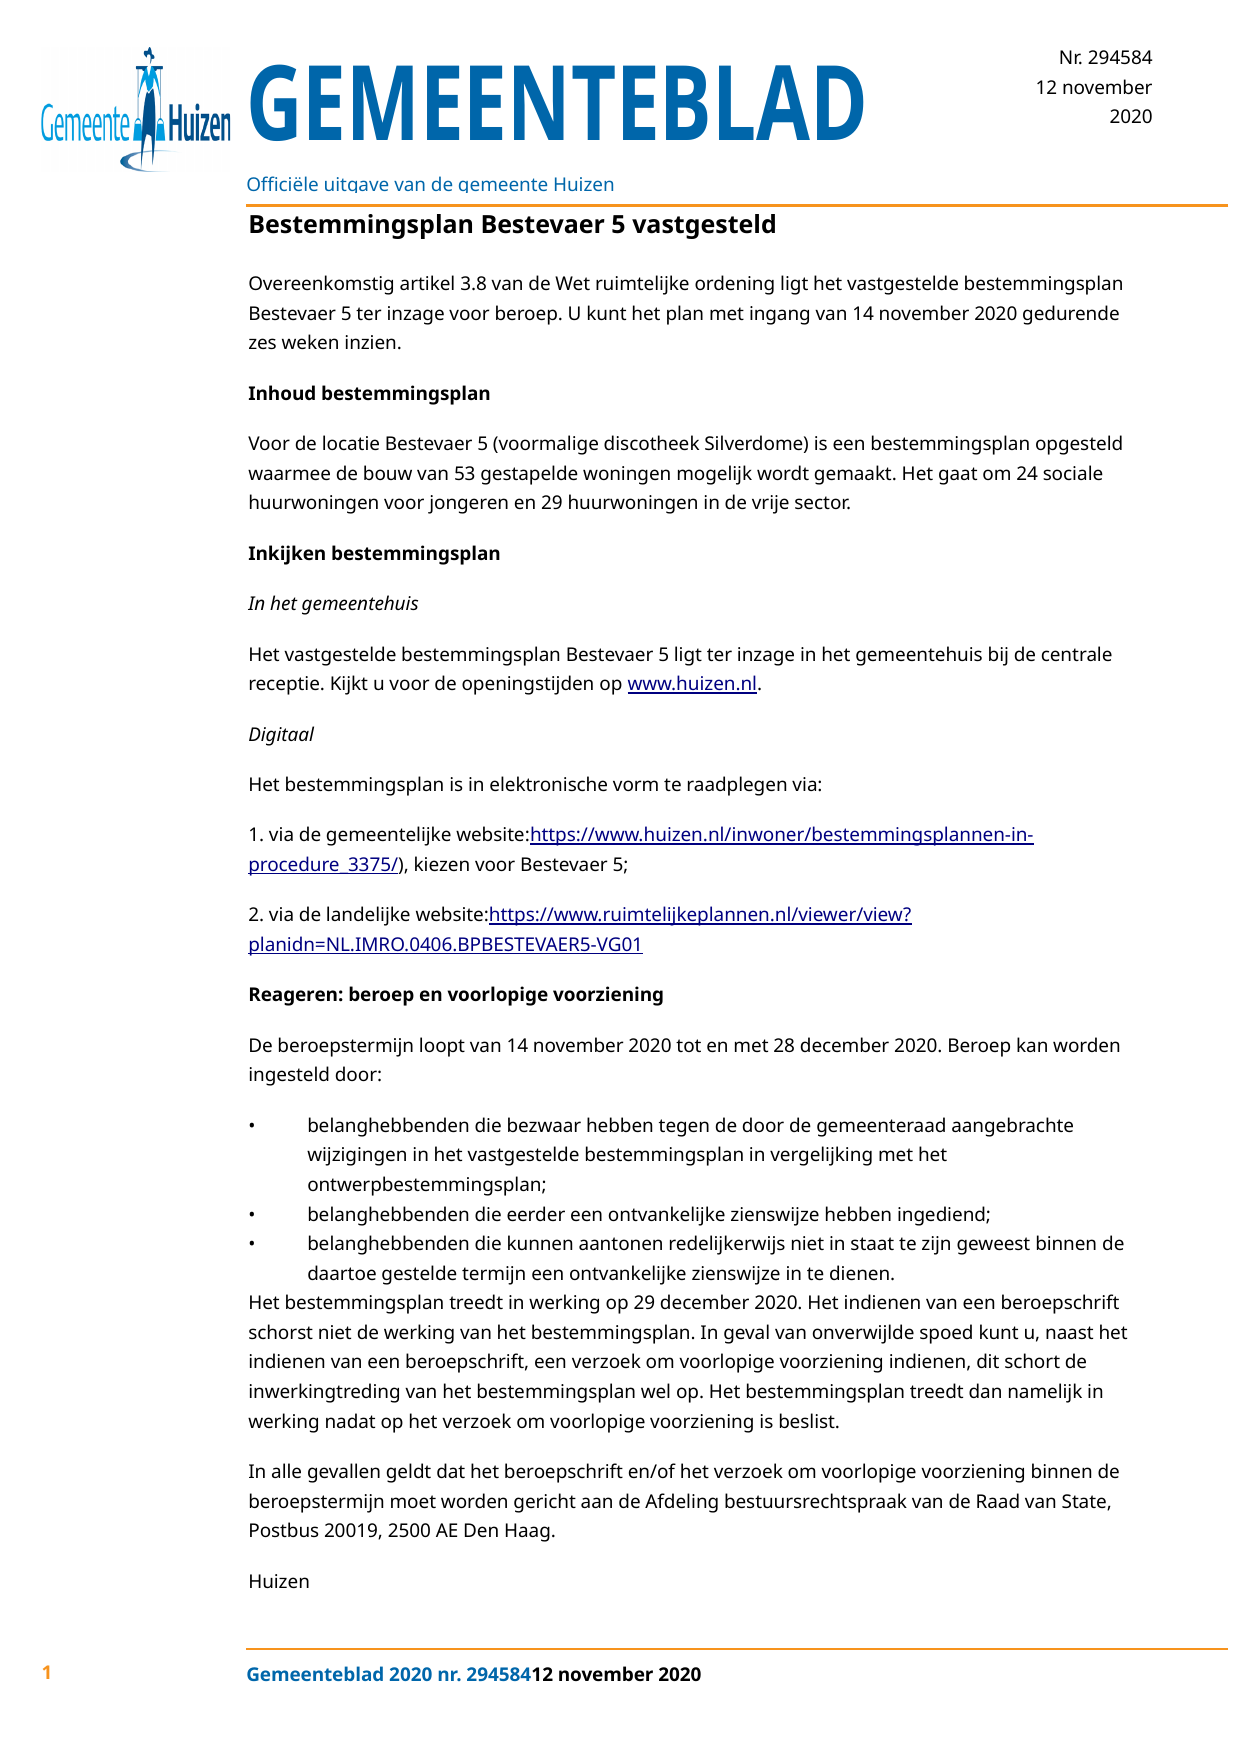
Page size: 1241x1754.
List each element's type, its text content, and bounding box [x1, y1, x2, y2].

text Inhoud bestemmingsplan [248, 380, 1152, 406]
text Overeenkomstig artikel 3.8 van de Wet ruimtelijke ordening ligt het vastgestelde bestemmingsplan Bestevaer 5 ter inzage voor beroep. U kunt het plan met ingang van 14 november 2020 gedurende zes weken inzien. [248, 270, 1152, 355]
text Digitaal [248, 721, 1152, 746]
text In het gemeentehuis [248, 590, 1152, 616]
text Het bestemmingsplan treedt in werking op 29 december 2020. Het indienen van een beroepschrift schorst niet de werking van het bestemmingsplan. In geval van onverwijlde spoed kunt u, naast het indienen van een beroepschrift, een verzoek om voorlopige voorziening indienen, dit schort de inwerkingtreding van het bestemmingsplan wel op. Het bestemmingsplan treedt dan namelijk in werking nadat op het verzoek om voorlopige voorziening is beslist. [248, 1289, 1152, 1433]
list belanghebbenden die bezwaar hebben tegen de door de gemeenteraad aangebrachte wijzigingen in het vastgestelde bestemmingsplan in vergelijking met het ontwerpbestemmingsplan; [248, 1112, 1152, 1197]
text 1. via de gemeentelijke website:https://www.huizen.nl/inwoner/bestemmingsplannen-in-procedure_3375/), kiezen voor Bestevaer 5; [248, 822, 1152, 877]
text 2. via de landelijke website:https://www.ruimtelijkeplannen.nl/viewer/view?planidn=NL.IMRO.0406.BPBESTEVAER5-VG01 [248, 902, 1152, 957]
text Reageren: beroep en voorlopige voorziening [248, 982, 1152, 1007]
picture [41, 47, 231, 172]
text Het bestemmingsplan is in elektronische vorm te raadplegen via: [248, 771, 1152, 797]
text In alle gevallen geldt dat het beroepschrift en/of het verzoek om voorlopige voorziening binnen de beroepstermijn moet worden gericht aan de Afdeling bestuursrechtspraak van de Raad van State, Postbus 20019, 2500 AE Den Haag. [248, 1458, 1152, 1543]
text Inkijken bestemmingsplan [248, 540, 1152, 566]
text Het vastgestelde bestemmingsplan Bestevaer 5 ligt ter inzage in het gemeentehuis bij de centrale receptie. Kijkt u voor de openingstijden op www.huizen.nl. [248, 641, 1152, 696]
text Voor de locatie Bestevaer 5 (voormalige discotheek Silverdome) is een bestemmingsplan opgesteld waarmee de bouw van 53 gestapelde woningen mogelijk wordt gemaakt. Het gaat om 24 sociale huurwoningen voor jongeren en 29 huurwoningen in de vrije sector. [248, 430, 1152, 515]
list belanghebbenden die kunnen aantonen redelijkerwijs niet in staat te zijn geweest binnen de daartoe gestelde termijn een ontvankelijke zienswijze in te dienen. [248, 1230, 1152, 1286]
text Huizen [248, 1568, 1152, 1593]
text De beroepstermijn loopt van 14 november 2020 tot en met 28 december 2020. Beroep kan worden ingesteld door: [248, 1032, 1152, 1087]
text Bestemmingsplan Bestevaer 5 vastgesteld [248, 207, 1152, 241]
list belanghebbenden die eerder een ontvankelijke zienswijze hebben ingediend; [248, 1201, 1152, 1226]
